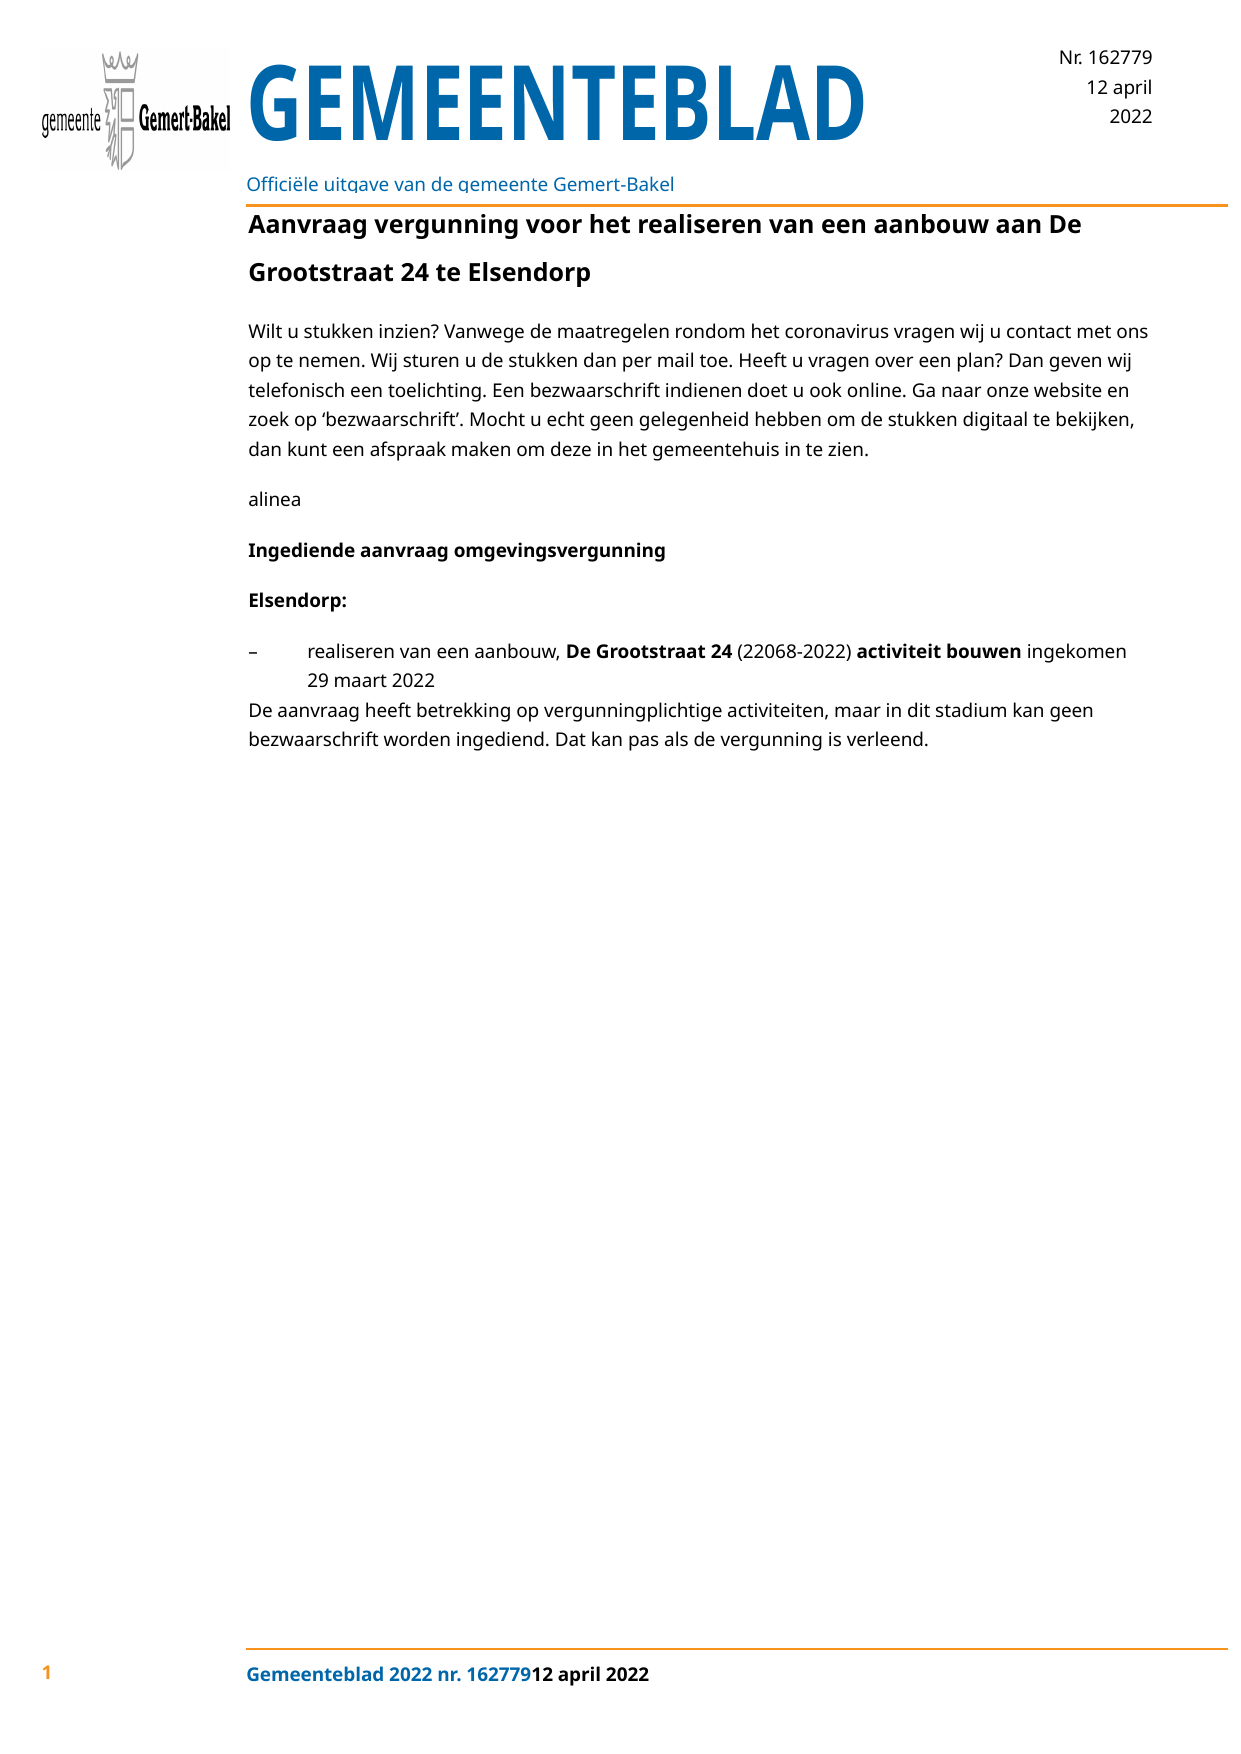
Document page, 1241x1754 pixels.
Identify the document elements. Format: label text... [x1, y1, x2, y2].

text Aanvraag vergunning voor het realiseren van een aanbouw aan De Grootstraat 24 te Elsendorp [248, 207, 1152, 288]
text Elsendorp: [248, 587, 1152, 613]
text Ingediende aanvraag omgevingsvergunning [248, 537, 1152, 563]
list realiseren van een aanbouw, De Grootstraat 24 (22068-2022) activiteit bouwen ingekomen 29 maart 2022 [248, 638, 1152, 693]
picture [41, 47, 231, 172]
text alinea [248, 487, 1152, 512]
text Wilt u stukken inzien? Vanwege de maatregelen rondom het coronavirus vragen wij u contact met ons op te nemen. Wij sturen u de stukken dan per mail toe. Heeft u vragen over een plan? Dan geven wij telefonisch een toelichting. Een bezwaarschrift indienen doet u ook online. Ga naar onze website en zoek op ‘bezwaarschrift’. Mocht u echt geen gelegenheid hebben om de stukken digitaal te bekijken, dan kunt een afspraak maken om deze in het gemeentehuis in te zien. [248, 318, 1152, 462]
text De aanvraag heeft betrekking op vergunningplichtige activiteiten, maar in dit stadium kan geen bezwaarschrift worden ingediend. Dat kan pas als de vergunning is verleend. [248, 697, 1152, 752]
